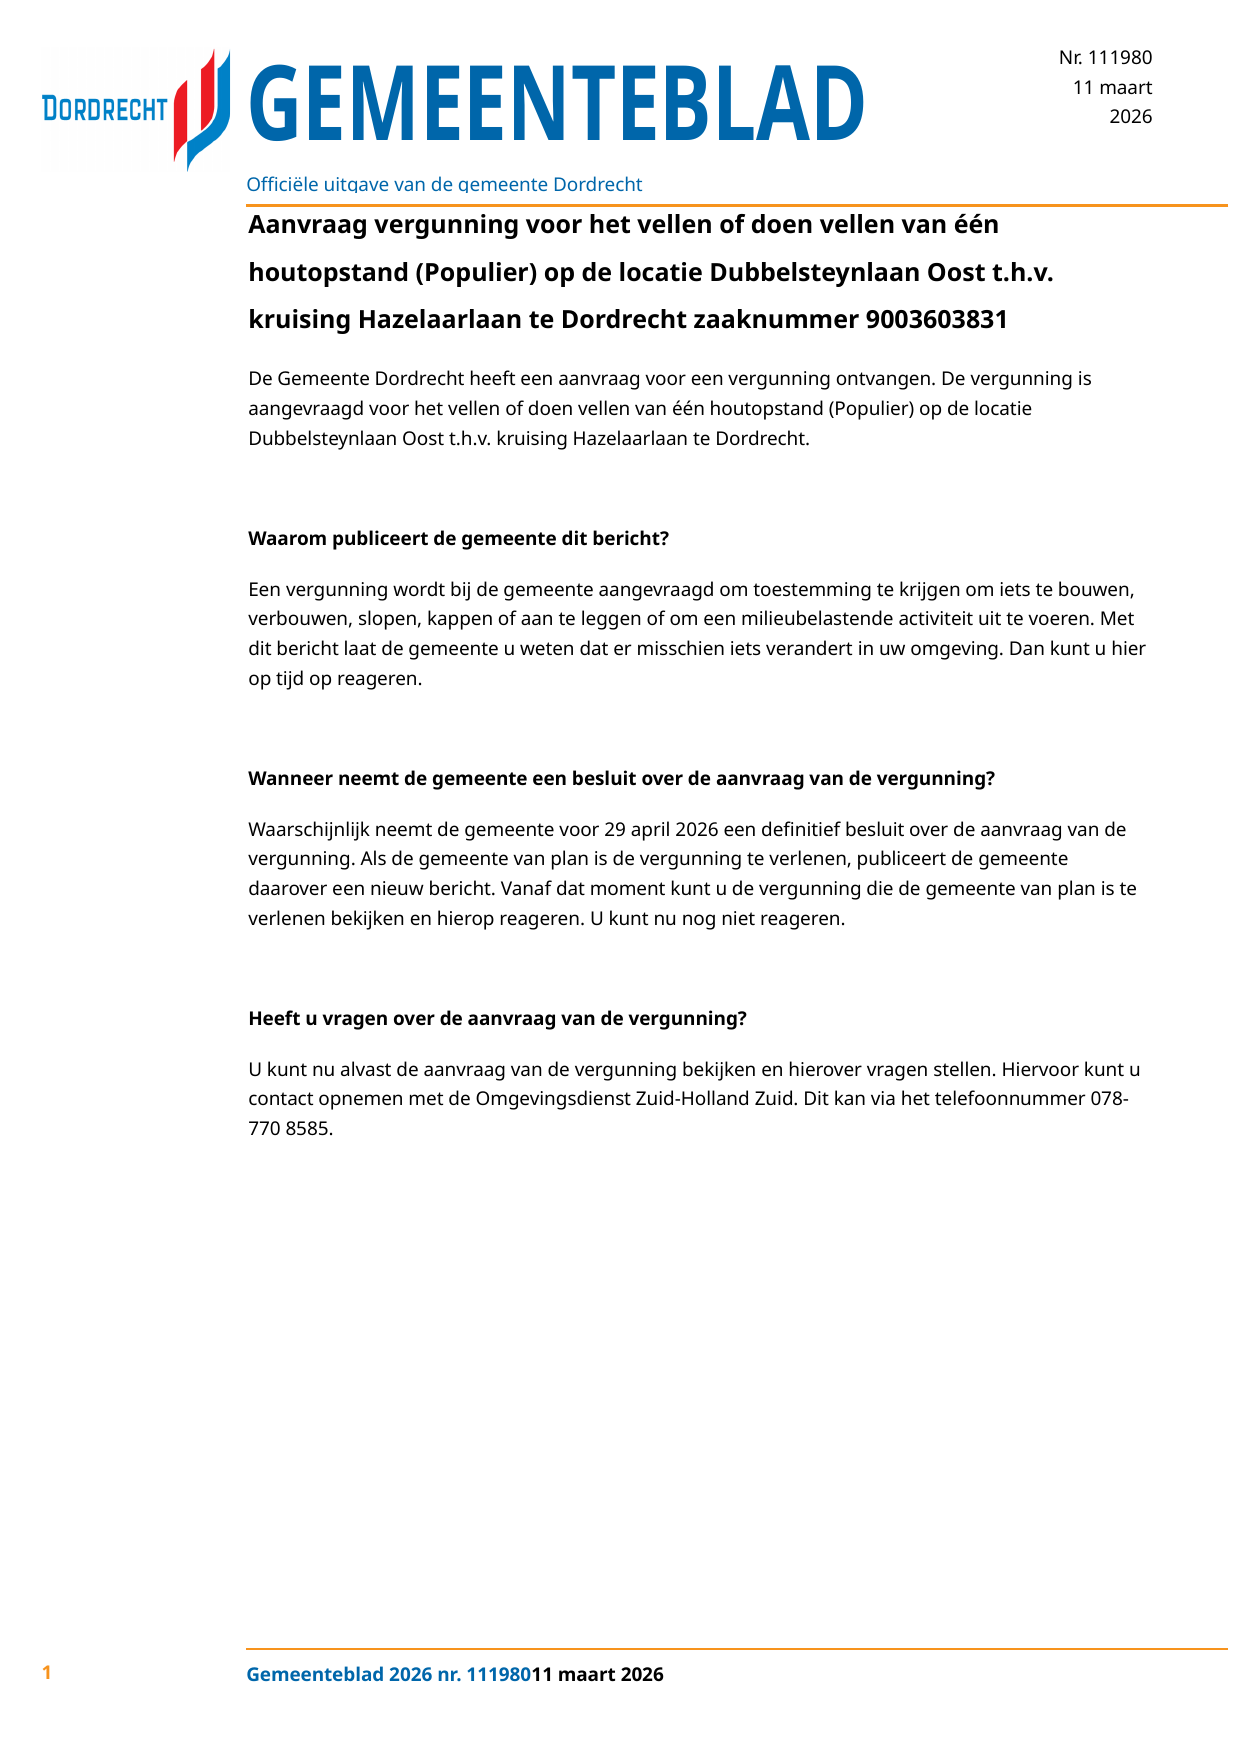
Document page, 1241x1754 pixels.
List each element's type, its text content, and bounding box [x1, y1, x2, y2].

text De Gemeente Dordrecht heeft een aanvraag voor een vergunning ontvangen. De vergunning is aangevraagd voor het vellen of doen vellen van één houtopstand (Populier) op de locatie Dubbelsteynlaan Oost t.h.v. kruising Hazelaarlaan te Dordrecht. [248, 366, 1152, 450]
text Heeft u vragen over de aanvraag van de vergunning? [248, 1006, 1152, 1031]
text Wanneer neemt de gemeente een besluit over de aanvraag van de vergunning? [248, 766, 1152, 791]
text Aanvraag vergunning voor het vellen of doen vellen van één houtopstand (Populier) op de locatie Dubbelsteynlaan Oost t.h.v. kruising Hazelaarlaan te Dordrecht zaaknummer 9003603831 [248, 207, 1152, 336]
text Waarom publiceert de gemeente dit bericht? [248, 526, 1152, 551]
text Waarschijnlijk neemt de gemeente voor 29 april 2026 een definitief besluit over de aanvraag van de vergunning. Als de gemeente van plan is de vergunning te verlenen, publiceert de gemeente daarover een nieuw bericht. Vanaf dat moment kunt u de vergunning die de gemeente van plan is te verlenen bekijken en hierop reageren. U kunt nu nog niet reageren. [248, 816, 1152, 930]
picture [41, 47, 231, 172]
text Een vergunning wordt bij de gemeente aangevraagd om toestemming te krijgen om iets te bouwen, verbouwen, slopen, kappen of aan te leggen of om een milieubelastende activiteit uit te voeren. Met dit bericht laat de gemeente u weten dat er misschien iets verandert in uw omgeving. Dan kunt u hier op tijd op reageren. [248, 576, 1152, 690]
text U kunt nu alvast de aanvraag van de vergunning bekijken en hierover vragen stellen. Hiervoor kunt u contact opnemen met de Omgevingsdienst Zuid-Holland Zuid. Dit kan via het telefoonnummer 078-770 8585. [248, 1056, 1152, 1141]
